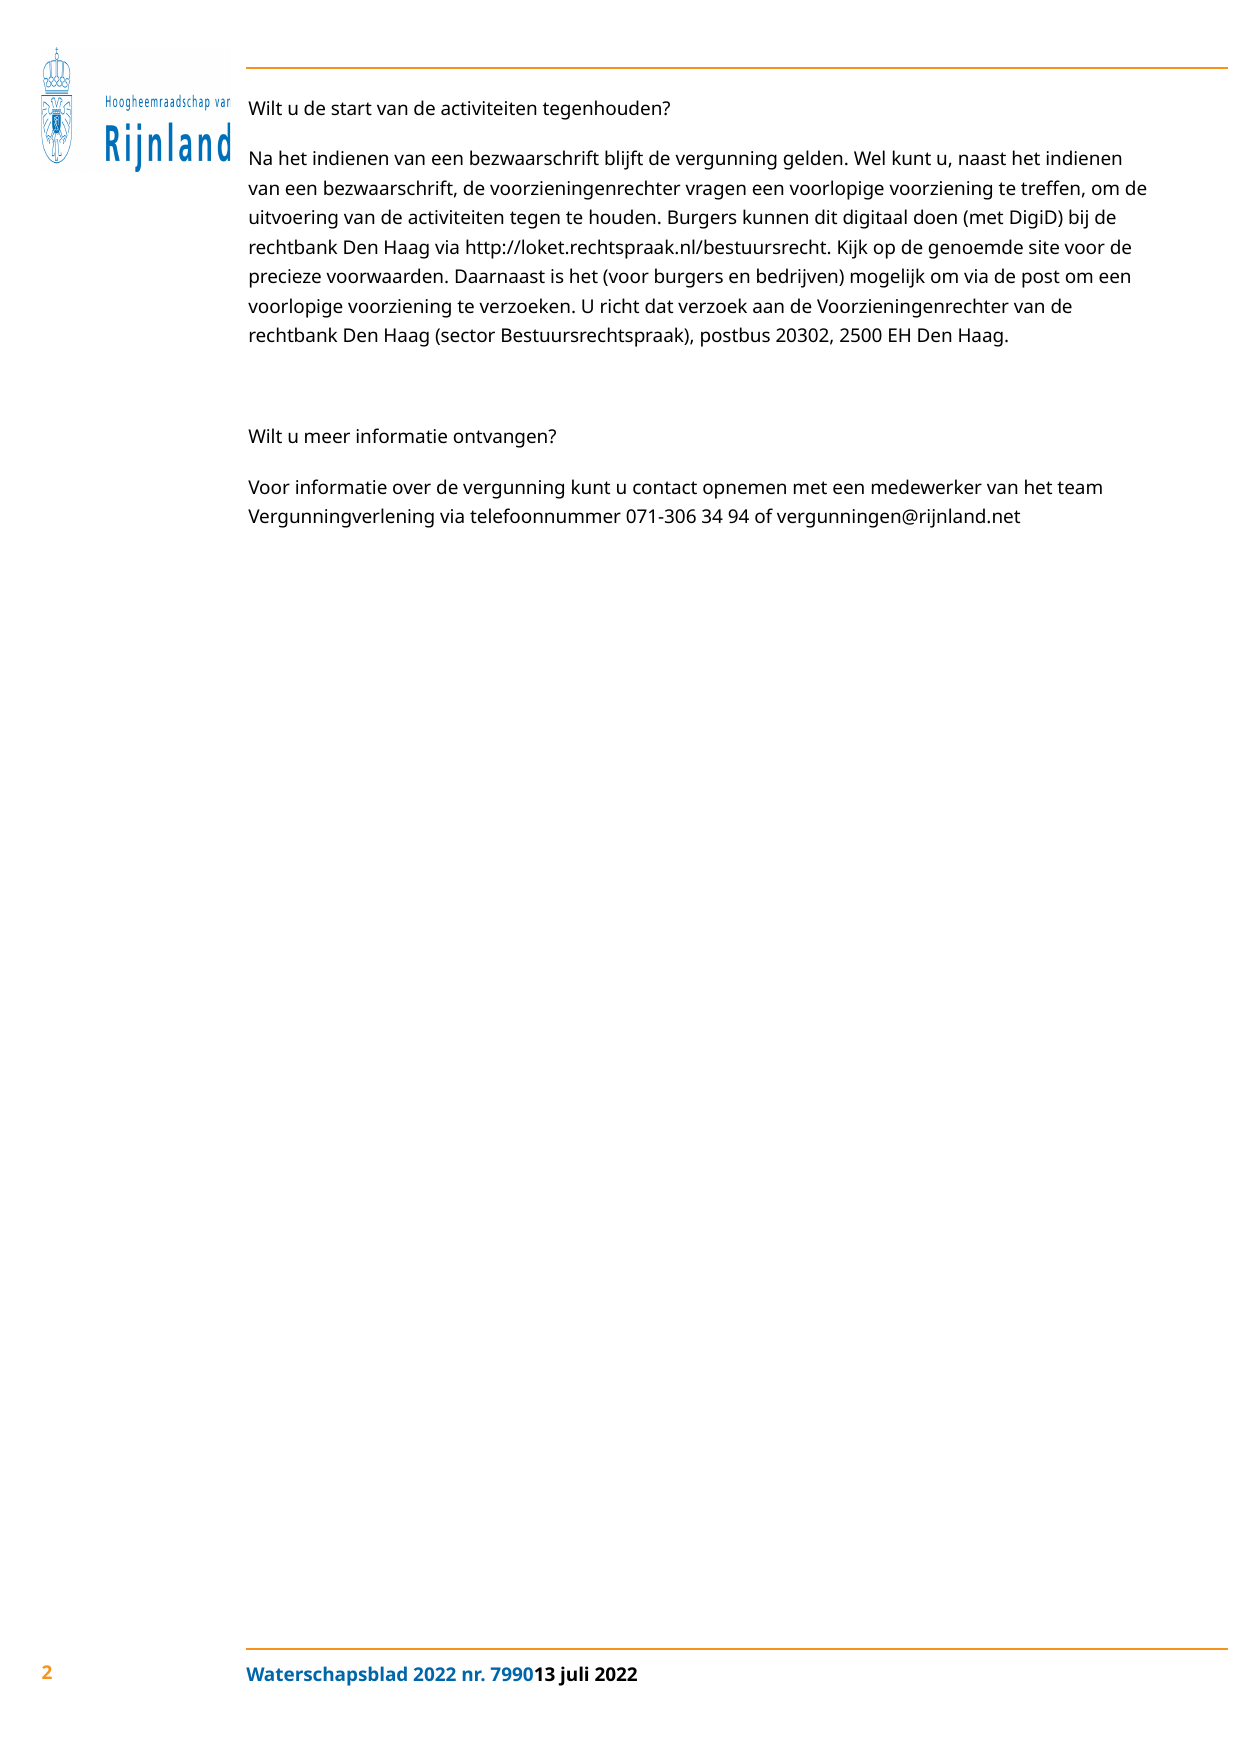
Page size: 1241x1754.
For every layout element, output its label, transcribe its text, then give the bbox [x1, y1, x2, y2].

text Wilt u meer informatie ontvangen? [248, 423, 1152, 449]
text Wilt u de start van de activiteiten tegenhouden? [248, 95, 1152, 121]
text Na het indienen van een bezwaarschrift blijft de vergunning gelden. Wel kunt u, naast het indienen van een bezwaarschrift, de voorzieningenrechter vragen een voorlopige voorziening te treffen, om de uitvoering van de activiteiten tegen te houden. Burgers kunnen dit digitaal doen (met DigiD) bij de rechtbank Den Haag via http://loket.rechtspraak.nl/bestuursrecht. Kijk op de genoemde site voor de precieze voorwaarden. Daarnaast is het (voor burgers en bedrijven) mogelijk om via de post om een voorlopige voorziening te verzoeken. U richt dat verzoek aan de Voorzieningenrechter van de rechtbank Den Haag (sector Bestuursrechtspraak), postbus 20302, 2500 EH Den Haag. [248, 145, 1152, 348]
picture [41, 47, 231, 172]
text Voor informatie over de vergunning kunt u contact opnemen met een medewerker van het team Vergunningverlening via telefoonnummer 071-306 34 94 of vergunningen@rijnland.net [248, 474, 1152, 529]
